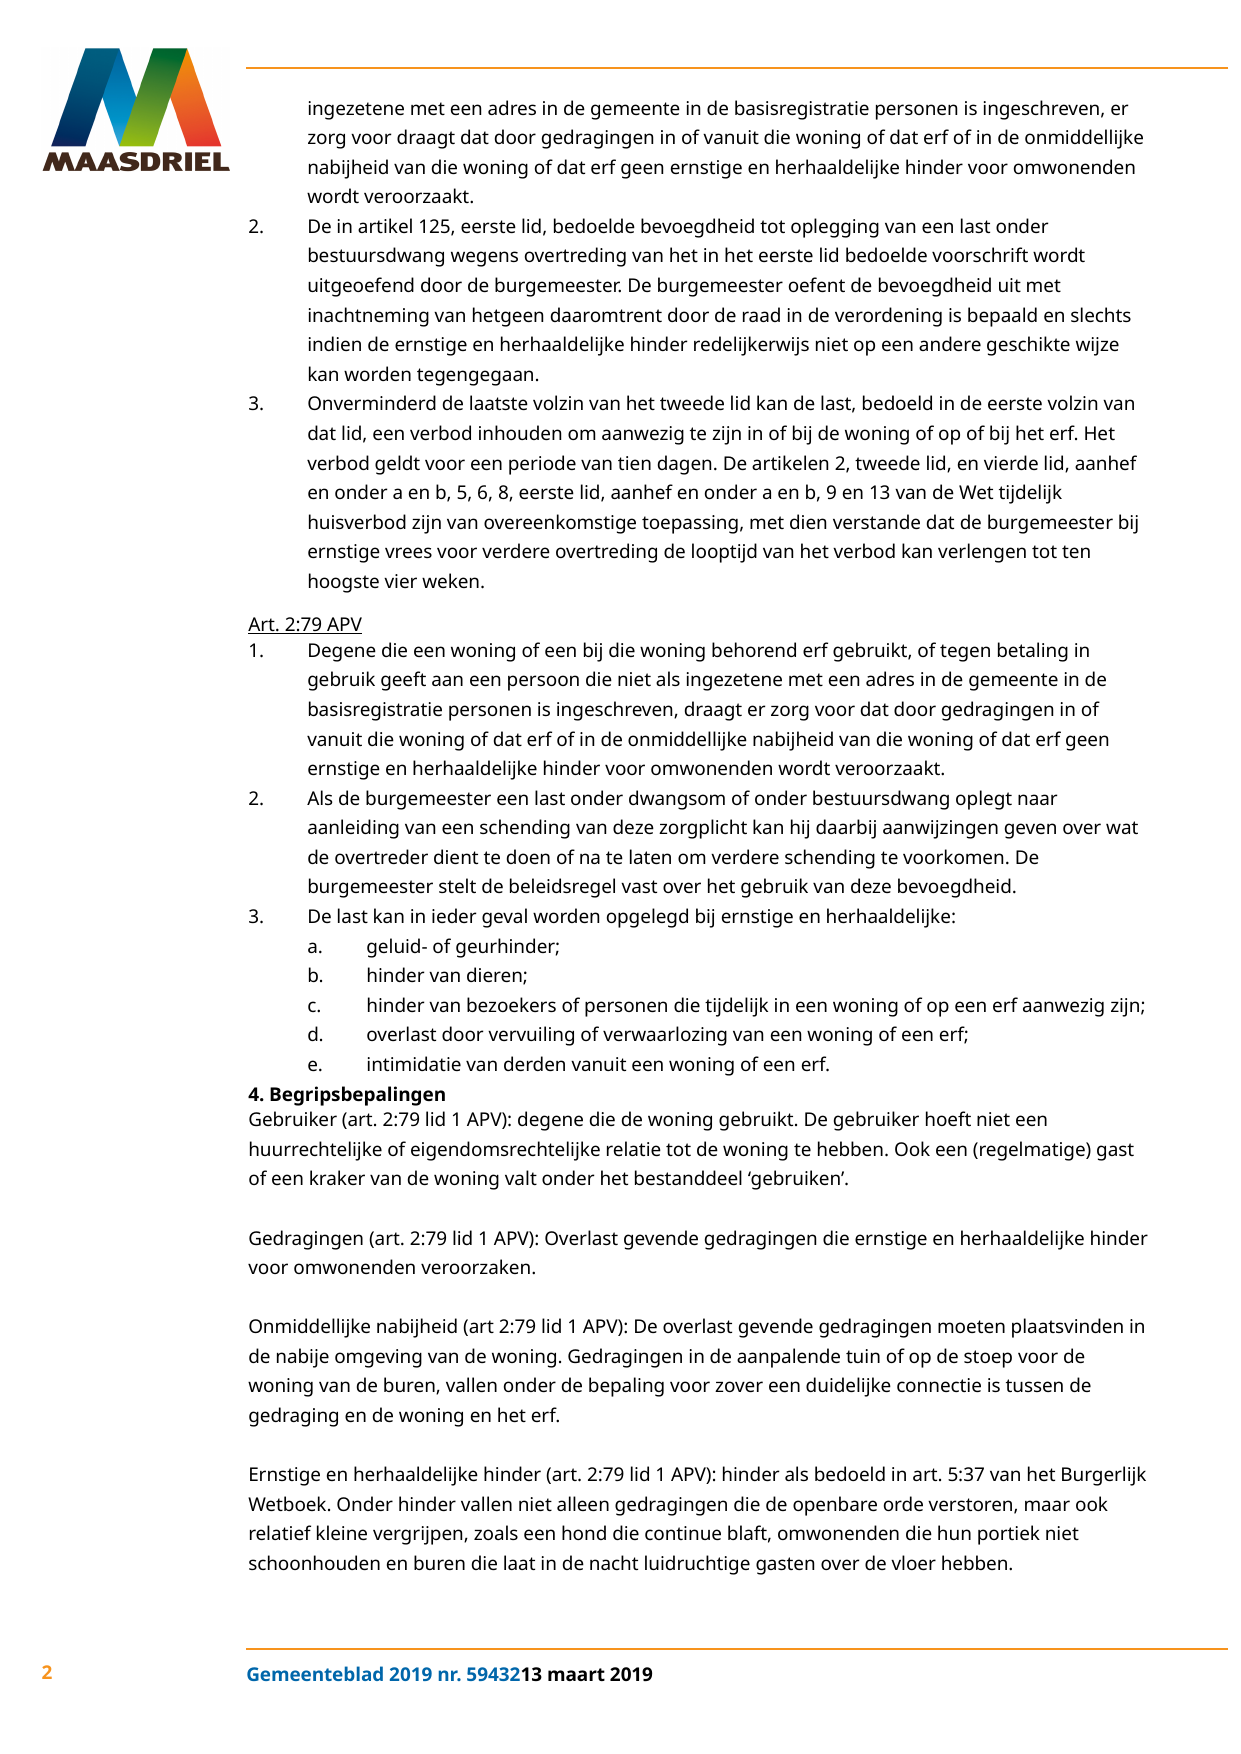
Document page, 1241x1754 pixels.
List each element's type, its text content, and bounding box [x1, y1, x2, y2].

list overlast door vervuiling of verwaarlozing van een woning of een erf; [307, 1022, 1152, 1047]
list Als de burgemeester een last onder dwangsom of onder bestuursdwang oplegt naar aanleiding van een schending van deze zorgplicht kan hij daarbij aanwijzingen geven over wat de overtreder dient te doen of na te laten om verdere schending te voorkomen. De burgemeester stelt de beleidsregel vast over het gebruik van deze bevoegdheid. [248, 785, 1152, 899]
picture [41, 47, 231, 172]
text Gebruiker (art. 2:79 lid 1 APV): degene die de woning gebruikt. De gebruiker hoeft niet een huurrechtelijke of eigendomsrechtelijke relatie tot de woning te hebben. Ook een (regelmatige) gast of een kraker van de woning valt onder het bestanddeel ‘gebruiken’. [248, 1106, 1152, 1191]
list intimidatie van derden vanuit een woning of een erf. [307, 1051, 1152, 1077]
list Onverminderd de laatste volzin van het tweede lid kan de last, bedoeld in de eerste volzin van dat lid, een verbod inhouden om aanwezig te zijn in of bij de woning of op of bij het erf. Het verbod geldt voor een periode van tien dagen. De artikelen 2, tweede lid, en vierde lid, aanhef en onder a en b, 5, 6, 8, eerste lid, aanhef en onder a en b, 9 en 13 van de Wet tijdelijk huisverbod zijn van overeenkomstige toepassing, met dien verstande dat de burgemeester bij ernstige vrees voor verdere overtreding de looptijd van het verbod kan verlengen tot ten hoogste vier weken. [248, 391, 1152, 594]
text Art. 2:79 APV [248, 611, 1152, 637]
list De last kan in ieder geval worden opgelegd bij ernstige en herhaaldelijke: [248, 903, 1152, 929]
list ingezetene met een adres in de gemeente in de basisregistratie personen is ingeschreven, er zorg voor draagt dat door gedragingen in of vanuit die woning of dat erf of in de onmiddellijke nabijheid van die woning of dat erf geen ernstige en herhaaldelijke hinder voor omwonenden wordt veroorzaakt. [248, 95, 1152, 209]
list Degene die een woning of een bij die woning behorend erf gebruikt, of tegen betaling in gebruik geeft aan een persoon die niet als ingezetene met een adres in de gemeente in de basisregistratie personen is ingeschreven, draagt er zorg voor dat door gedragingen in of vanuit die woning of dat erf of in de onmiddellijke nabijheid van die woning of dat erf geen ernstige en herhaaldelijke hinder voor omwonenden wordt veroorzaakt. [248, 637, 1152, 781]
text Gedragingen (art. 2:79 lid 1 APV): Overlast gevende gedragingen die ernstige en herhaaldelijke hinder voor omwonenden veroorzaken. [248, 1225, 1152, 1280]
list hinder van dieren; [307, 962, 1152, 988]
text Onmiddellijke nabijheid (art 2:79 lid 1 APV): De overlast gevende gedragingen moeten plaatsvinden in de nabije omgeving van de woning. Gedragingen in de aanpalende tuin of op de stoep voor de woning van de buren, vallen onder de bepaling voor zover een duidelijke connectie is tussen de gedraging en de woning en het erf. [248, 1313, 1152, 1428]
text 4. Begripsbepalingen [248, 1081, 1152, 1106]
list geluid- of geurhinder; [307, 933, 1152, 958]
list De in artikel 125, eerste lid, bedoelde bevoegdheid tot oplegging van een last onder bestuursdwang wegens overtreding van het in het eerste lid bedoelde voorschrift wordt uitgeoefend door de burgemeester. De burgemeester oefent de bevoegdheid uit met inachtneming van hetgeen daaromtrent door de raad in de verordening is bepaald en slechts indien de ernstige en herhaaldelijke hinder redelijkerwijs niet op een andere geschikte wijze kan worden tegengegaan. [248, 213, 1152, 387]
text Ernstige en herhaaldelijke hinder (art. 2:79 lid 1 APV): hinder als bedoeld in art. 5:37 van het Burgerlijk Wetboek. Onder hinder vallen niet alleen gedragingen die de openbare orde verstoren, maar ook relatief kleine vergrijpen, zoals een hond die continue blaft, omwonenden die hun portiek niet schoonhouden en buren die laat in de nacht luidruchtige gasten over de vloer hebben. [248, 1461, 1152, 1576]
list hinder van bezoekers of personen die tijdelijk in een woning of op een erf aanwezig zijn; [307, 992, 1152, 1018]
